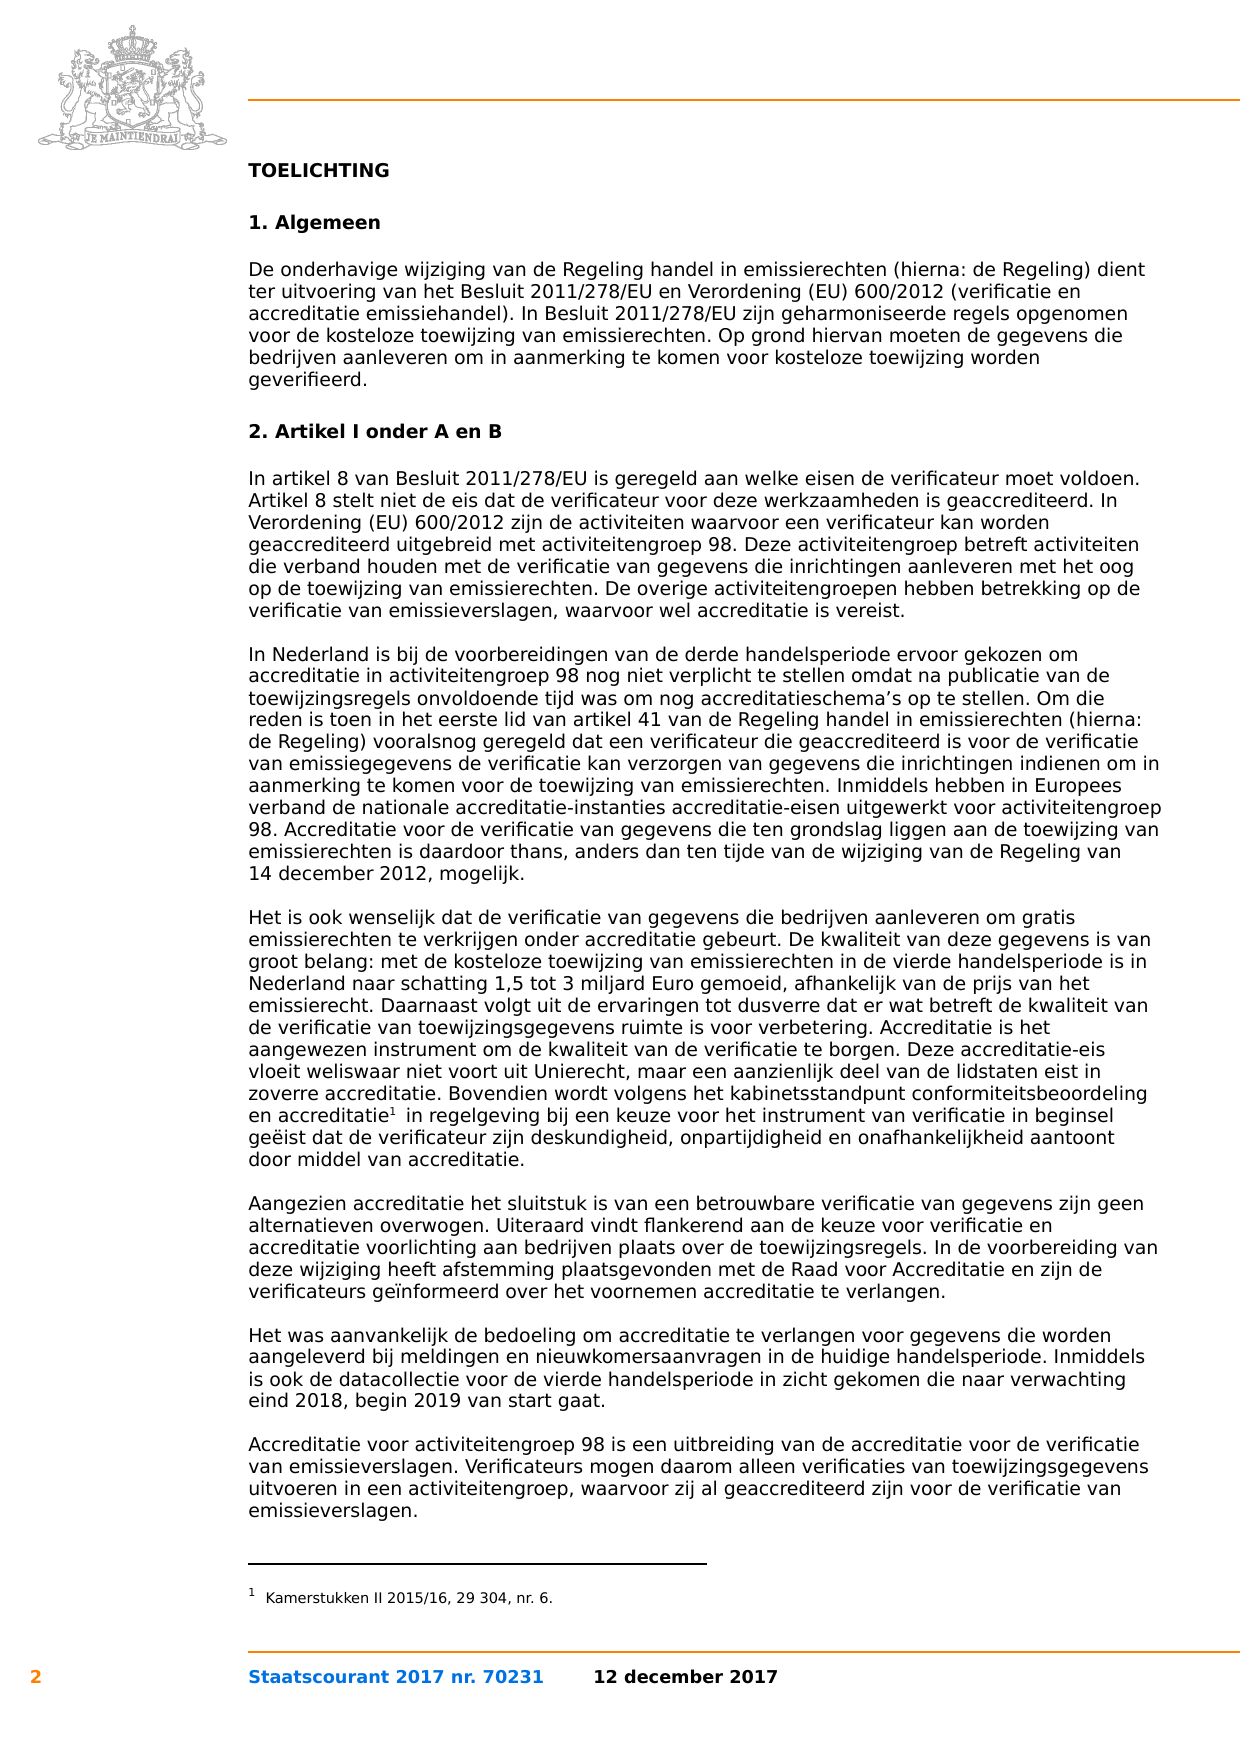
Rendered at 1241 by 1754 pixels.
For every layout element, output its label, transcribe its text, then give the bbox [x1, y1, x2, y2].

subtitle 2. Artikel I onder A en B [248, 421, 1163, 443]
text In Nederland is bij de voorbereidingen van de derde handelsperiode ervoor gekozen om accreditatie in activiteitengroep 98 nog niet verplicht te stellen omdat na publicatie van de toewijzingsregels onvoldoende tijd was om nog accreditatieschema’s op te stellen. Om die reden is toen in het eerste lid van artikel 41 van de Regeling handel in emissierechten (hierna: de Regeling) vooralsnog geregeld dat een verificateur die geaccrediteerd is voor de verificatie van emissiegegevens de verificatie kan verzorgen van gegevens die inrichtingen indienen om in aanmerking te komen voor de toewijzing van emissierechten. Inmiddels hebben in Europees verband de nationale accreditatie-instanties accreditatie-eisen uitgewerkt voor activiteitengroep 98. Accreditatie voor de verificatie van gegevens die ten grondslag liggen aan de toewijzing van emissierechten is daardoor thans, anders dan ten tijde van de wijziging van de Regeling van 14 december 2012, mogelijk. [248, 643, 1163, 885]
picture [38, 25, 227, 150]
text Aangezien accreditatie het sluitstuk is van een betrouwbare verificatie van gegevens zijn geen alternatieven overwogen. Uiteraard vindt flankerend aan de keuze voor verificatie en accreditatie voorlichting aan bedrijven plaats over de toewijzingsregels. In de voorbereiding van deze wijziging heeft afstemming plaatsgevonden met de Raad voor Accreditatie en zijn de verificateurs geïnformeerd over het voornemen accreditatie te verlangen. [248, 1193, 1163, 1303]
subtitle 1. Algemeen [248, 212, 1163, 234]
text Het is ook wenselijk dat de verificatie van gegevens die bedrijven aanleveren om gratis emissierechten te verkrijgen onder accreditatie gebeurt. De kwaliteit van deze gegevens is van groot belang: met de kosteloze toewijzing van emissierechten in de vierde handelsperiode is in Nederland naar schatting 1,5 tot 3 miljard Euro gemoeid, afhankelijk van de prijs van het emissierecht. Daarnaast volgt uit de ervaringen tot dusverre dat er wat betreft de kwaliteit van de verificatie van toewijzingsgegevens ruimte is voor verbetering. Accreditatie is het aangewezen instrument om de kwaliteit van de verificatie te borgen. Deze accreditatie-eis vloeit weliswaar niet voort uit Unierecht, maar een aanzienlijk deel van de lidstaten eist in zoverre accreditatie. Bovendien wordt volgens het kabinetsstandpunt conformiteitsbeoordeling en accreditatie in regelgeving bij een keuze voor het instrument van verificatie in beginsel geëist dat de verificateur zijn deskundigheid, onpartijdigheid en onafhankelijkheid aantoont door middel van accreditatie. [248, 907, 1163, 1171]
text Accreditatie voor activiteitengroep 98 is een uitbreiding van de accreditatie voor de verificatie van emissieverslagen. Verificateurs mogen daarom alleen verificaties van toewijzingsgegevens uitvoeren in een activiteitengroep, waarvoor zij al geaccrediteerd zijn voor de verificatie van emissieverslagen. [248, 1434, 1163, 1522]
text Het was aanvankelijk de bedoeling om accreditatie te verlangen voor gegevens die worden aangeleverd bij meldingen en nieuwkomersaanvragen in de huidige handelsperiode. Inmiddels is ook de datacollectie voor de vierde handelsperiode in zicht gekomen die naar verwachting eind 2018, begin 2019 van start gaat. [248, 1324, 1163, 1412]
subtitle TOELICHTING [248, 160, 1163, 182]
text De onderhavige wijziging van de Regeling handel in emissierechten (hierna: de Regeling) dient ter uitvoering van het Besluit 2011/278/EU en Verordening (EU) 600/2012 (verificatie en accreditatie emissiehandel). In Besluit 2011/278/EU zijn geharmoniseerde regels opgenomen voor de kosteloze toewijzing van emissierechten. Op grond hiervan moeten de gegevens die bedrijven aanleveren om in aanmerking te komen voor kosteloze toewijzing worden geverifieerd. [248, 259, 1163, 391]
text Kamerstukken II 2015/16, 29 304, nr. 6. [248, 1586, 1163, 1608]
text In artikel 8 van Besluit 2011/278/EU is geregeld aan welke eisen de verificateur moet voldoen. Artikel 8 stelt niet de eis dat de verificateur voor deze werkzaamheden is geaccrediteerd. In Verordening (EU) 600/2012 zijn de activiteiten waarvoor een verificateur kan worden geaccrediteerd uitgebreid met activiteitengroep 98. Deze activiteitengroep betreft activiteiten die verband houden met de verificatie van gegevens die inrichtingen aanleveren met het oog op de toewijzing van emissierechten. De overige activiteitengroepen hebben betrekking op de verificatie van emissieverslagen, waarvoor wel accreditatie is vereist. [248, 468, 1163, 622]
